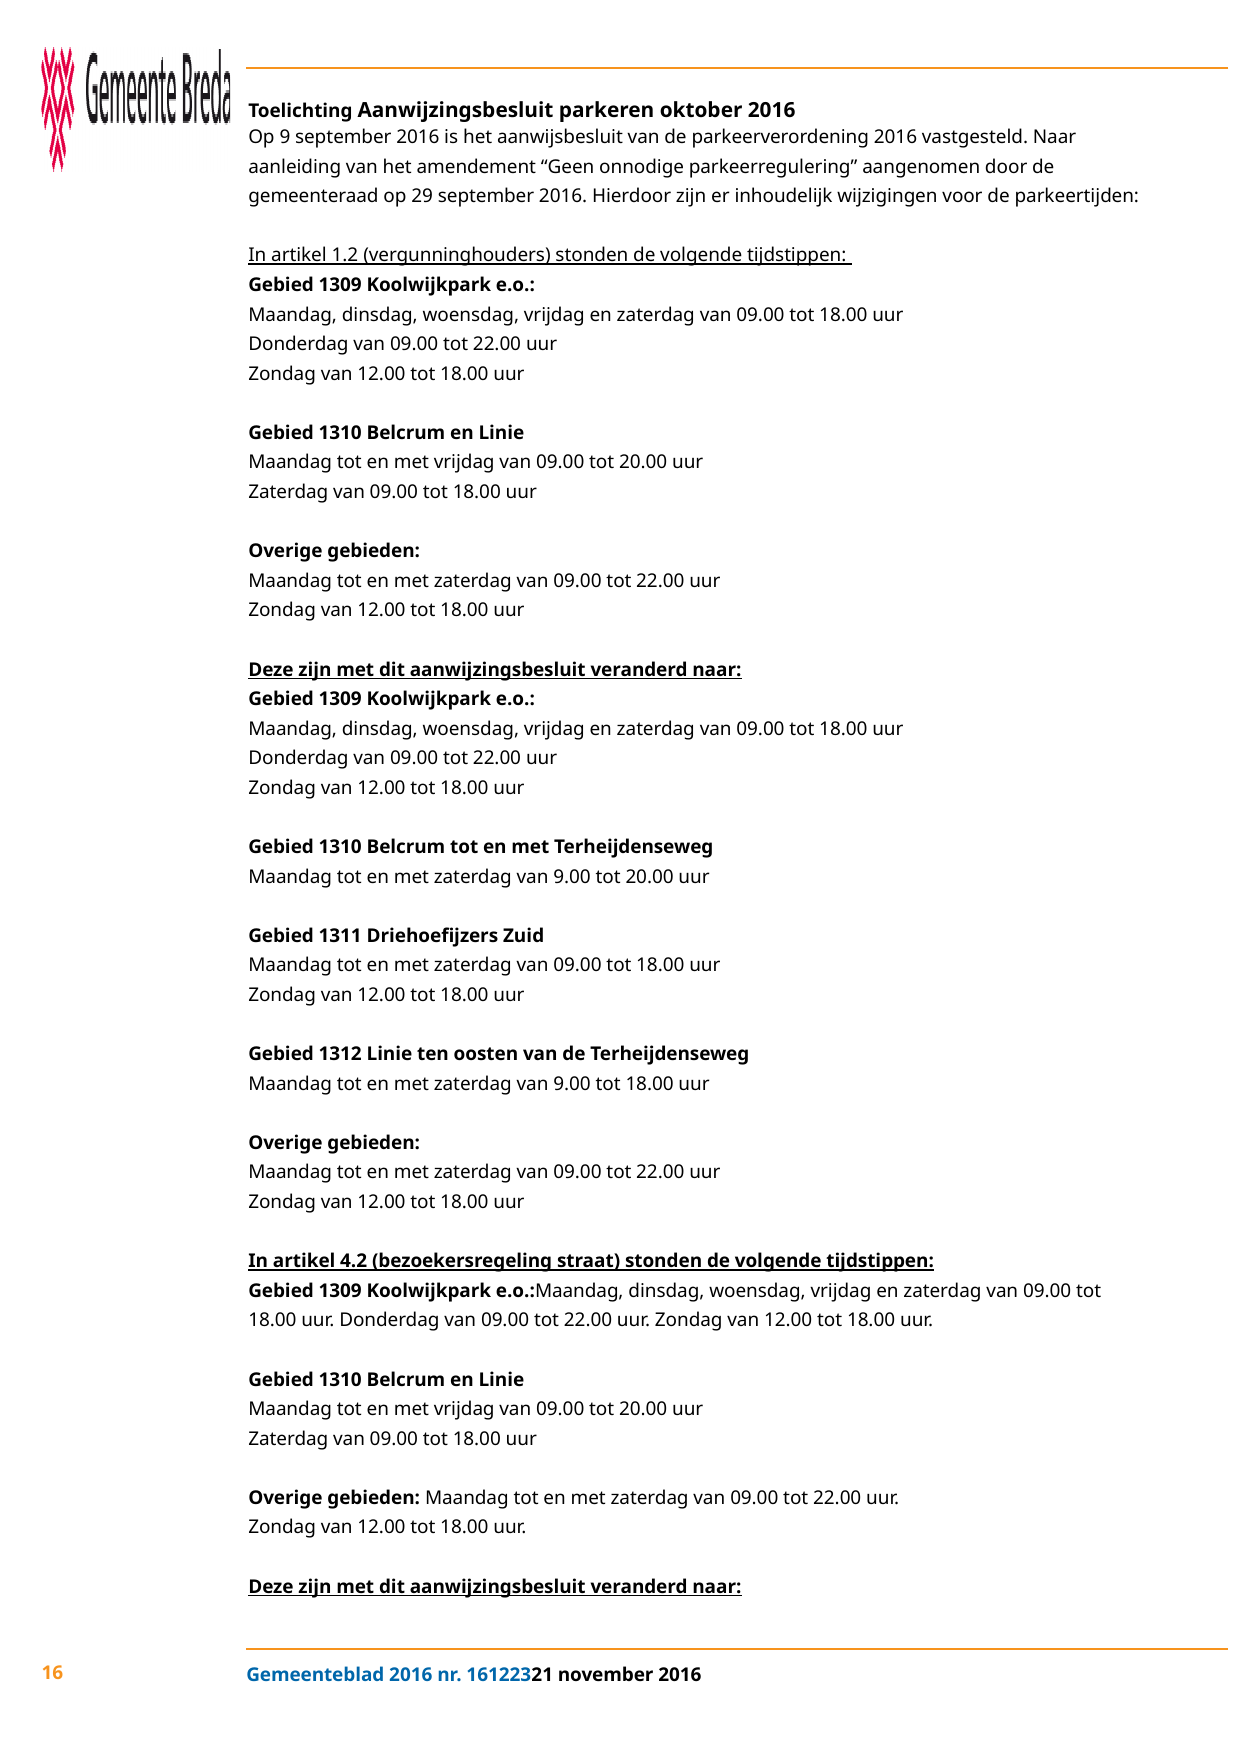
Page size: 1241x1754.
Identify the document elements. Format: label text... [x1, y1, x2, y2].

text Gebied 1312 Linie ten oosten van de Terheijdenseweg [248, 1040, 1152, 1066]
text Maandag tot en met zaterdag van 09.00 tot 22.00 uur [248, 567, 1152, 593]
text Op 9 september 2016 is het aanwijsbesluit van de parkeerverordening 2016 vastgesteld. Naar aanleiding van het amendement “Geen onnodige parkeerregulering” aangenomen door de gemeenteraad op 29 september 2016. Hierdoor zijn er inhoudelijk wijzigingen voor de parkeertijden: [248, 123, 1152, 208]
text Deze zijn met dit aanwijzingsbesluit veranderd naar: [248, 656, 1152, 682]
text Maandag tot en met zaterdag van 9.00 tot 20.00 uur [248, 863, 1152, 889]
text Zondag van 12.00 tot 18.00 uur. [248, 1514, 1152, 1539]
text Zondag van 12.00 tot 18.00 uur [248, 774, 1152, 800]
text Zondag van 12.00 tot 18.00 uur [248, 981, 1152, 1007]
text Gebied 1309 Koolwijkpark e.o.: [248, 271, 1152, 297]
text Zaterdag van 09.00 tot 18.00 uur [248, 478, 1152, 504]
text Gebied 1310 Belcrum en Linie [248, 419, 1152, 445]
text Maandag, dinsdag, woensdag, vrijdag en zaterdag van 09.00 tot 18.00 uur [248, 301, 1152, 327]
text Gebied 1309 Koolwijkpark e.o.: [248, 685, 1152, 711]
text Donderdag van 09.00 tot 22.00 uur [248, 744, 1152, 770]
text Toelichting Aanwijzingsbesluit parkeren oktober 2016 [248, 95, 1152, 123]
text Zaterdag van 09.00 tot 18.00 uur [248, 1425, 1152, 1451]
text Deze zijn met dit aanwijzingsbesluit veranderd naar: [248, 1573, 1152, 1599]
text Maandag tot en met vrijdag van 09.00 tot 20.00 uur [248, 449, 1152, 474]
text Maandag, dinsdag, woensdag, vrijdag en zaterdag van 09.00 tot 18.00 uur [248, 715, 1152, 741]
text Maandag tot en met zaterdag van 09.00 tot 18.00 uur [248, 952, 1152, 977]
text Zondag van 12.00 tot 18.00 uur [248, 360, 1152, 386]
text In artikel 4.2 (bezoekersregeling straat) stonden de volgende tijdstippen: [248, 1247, 1152, 1273]
text Maandag tot en met zaterdag van 9.00 tot 18.00 uur [248, 1070, 1152, 1096]
text Gebied 1310 Belcrum tot en met Terheijdenseweg [248, 833, 1152, 859]
picture [41, 47, 231, 172]
text Maandag tot en met vrijdag van 09.00 tot 20.00 uur [248, 1395, 1152, 1421]
text Overige gebieden: Maandag tot en met zaterdag van 09.00 tot 22.00 uur. [248, 1484, 1152, 1510]
text Gebied 1311 Driehoefijzers Zuid [248, 922, 1152, 948]
text Donderdag van 09.00 tot 22.00 uur [248, 330, 1152, 356]
text In artikel 1.2 (vergunninghouders) stonden de volgende tijdstippen: [248, 242, 1152, 267]
text Maandag tot en met zaterdag van 09.00 tot 22.00 uur [248, 1159, 1152, 1184]
text Gebied 1310 Belcrum en Linie [248, 1366, 1152, 1392]
text Overige gebieden: [248, 537, 1152, 563]
text Gebied 1309 Koolwijkpark e.o.:Maandag, dinsdag, woensdag, vrijdag en zaterdag van 09.00 tot 18.00 uur. Donderdag van 09.00 tot 22.00 uur. Zondag van 12.00 tot 18.00 uur. [248, 1277, 1152, 1332]
text Zondag van 12.00 tot 18.00 uur [248, 1188, 1152, 1214]
text Overige gebieden: [248, 1129, 1152, 1155]
text Zondag van 12.00 tot 18.00 uur [248, 597, 1152, 622]
